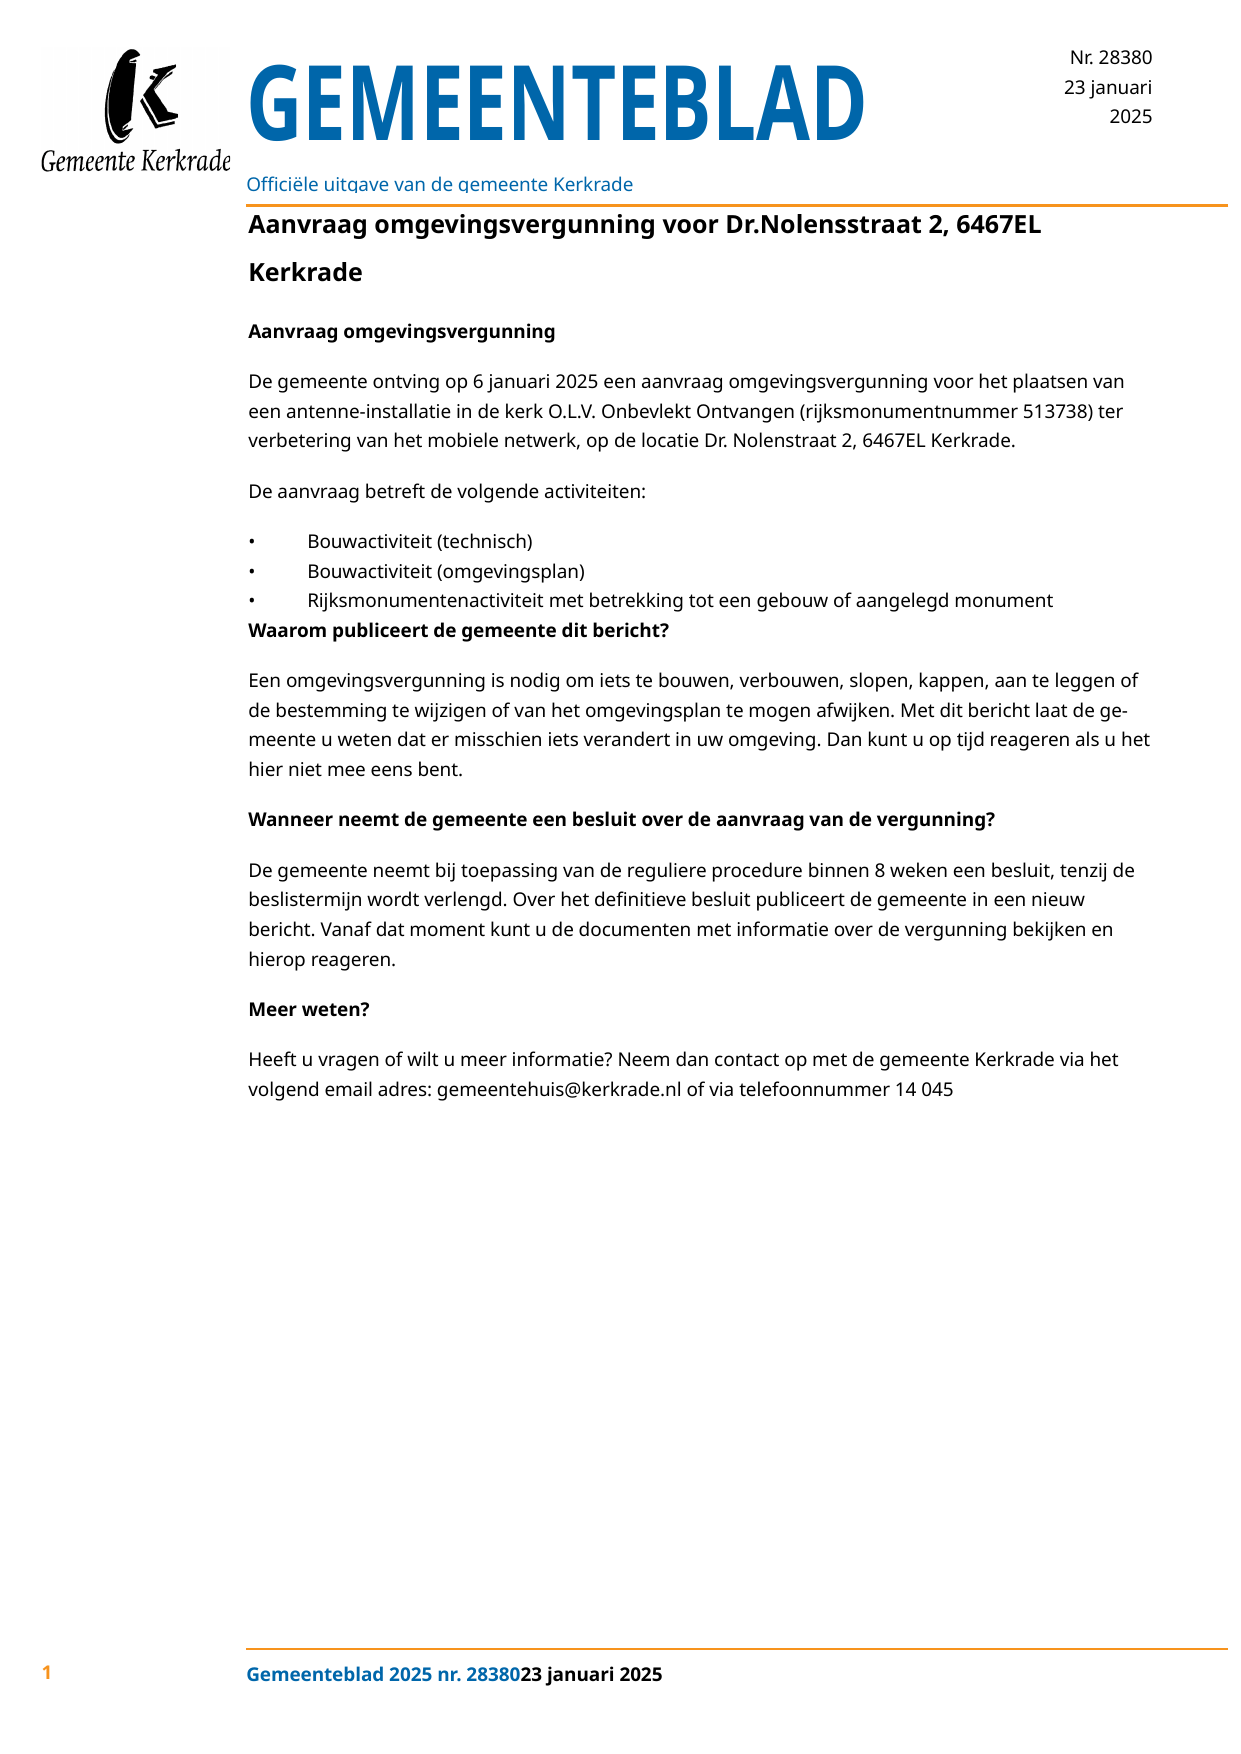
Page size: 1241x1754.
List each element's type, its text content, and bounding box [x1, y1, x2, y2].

text Meer weten? [248, 996, 1152, 1022]
text Waarom publiceert de gemeente dit bericht? [248, 617, 1152, 643]
text Heeft u vragen of wilt u meer informatie? Neem dan contact op met de gemeente Kerkrade via het volgend email adres: gemeentehuis@kerkrade.nl of via telefoonnummer 14 045 [248, 1047, 1152, 1102]
text Wanneer neemt de gemeente een besluit over de aanvraag van de vergunning? [248, 807, 1152, 832]
text De gemeente neemt bij toepassing van de reguliere procedure binnen 8 weken een besluit, tenzij de beslistermijn wordt verlengd. Over het definitieve besluit publiceert de gemeente in een nieuw bericht. Vanaf dat moment kunt u de documenten met informatie over de vergunning bekijken en hierop reageren. [248, 857, 1152, 972]
list Rijksmonumentenactiviteit met betrekking tot een gebouw of aangelegd monument [248, 587, 1152, 613]
text Aanvraag omgevingsvergunning [248, 318, 1152, 344]
picture [41, 47, 231, 172]
text Een omgevingsvergunning is nodig om iets te bouwen, verbouwen, slopen, kappen, aan te leggen of de bestemming te wijzigen of van het omgevingsplan te mogen afwijken. Met dit bericht laat de ge- meente u weten dat er misschien iets verandert in uw omgeving. Dan kunt u op tijd reageren als u het hier niet mee eens bent. [248, 667, 1152, 782]
text De aanvraag betreft de volgende activiteiten: [248, 478, 1152, 504]
text De gemeente ontving op 6 januari 2025 een aanvraag omgevingsvergunning voor het plaatsen van een antenne-installatie in de kerk O.L.V. Onbevlekt Ontvangen (rijksmonumentnummer 513738) ter verbetering van het mobiele netwerk, op de locatie Dr. Nolenstraat 2, 6467EL Kerkrade. [248, 368, 1152, 453]
list Bouwactiviteit (technisch) [248, 528, 1152, 554]
text Aanvraag omgevingsvergunning voor Dr.Nolensstraat 2, 6467EL Kerkrade [248, 207, 1152, 288]
list Bouwactiviteit (omgevingsplan) [248, 558, 1152, 584]
